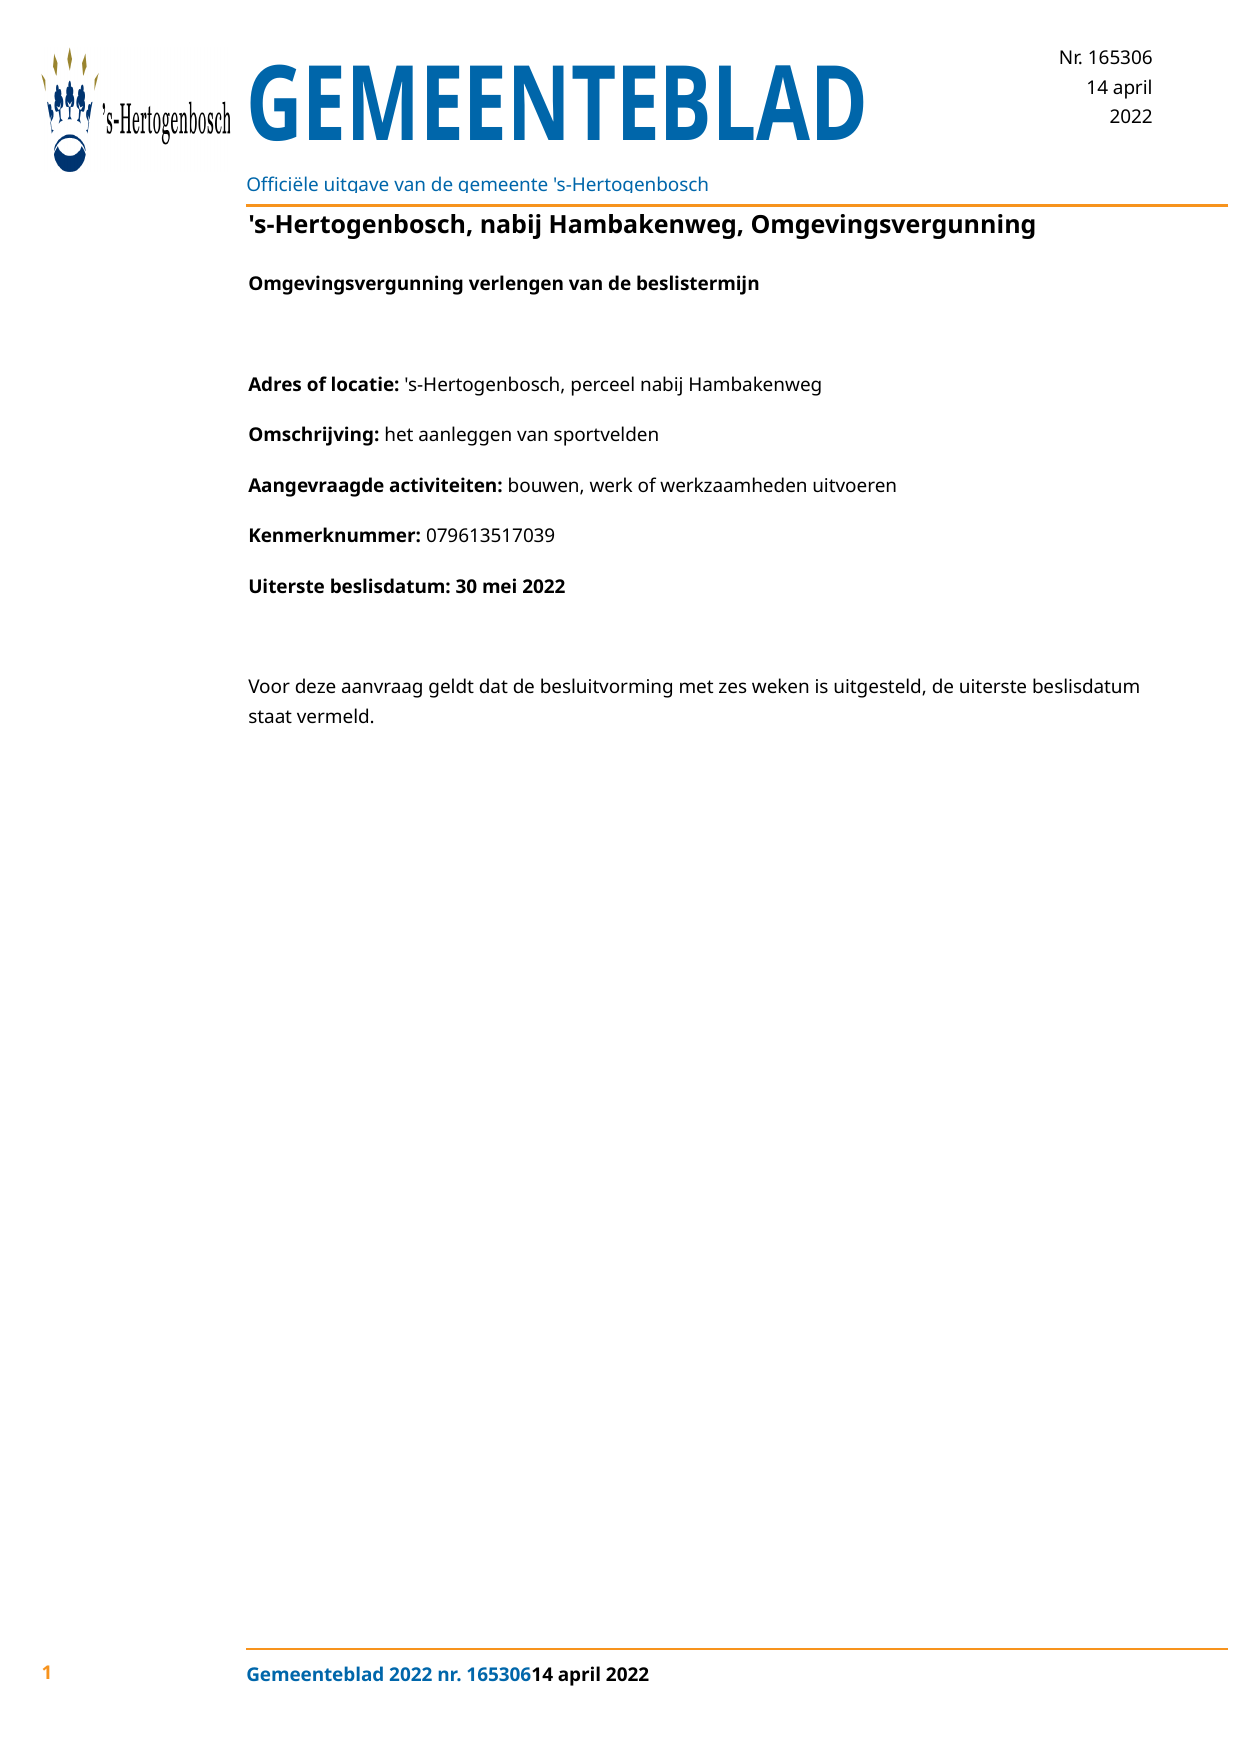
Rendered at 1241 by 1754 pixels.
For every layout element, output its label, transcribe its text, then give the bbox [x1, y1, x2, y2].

text Aangevraagde activiteiten: bouwen, werk of werkzaamheden uitvoeren [248, 472, 1152, 498]
text 's-Hertogenbosch, nabij Hambakenweg, Omgevingsvergunning [248, 207, 1152, 241]
text Omgevingsvergunning verlengen van de beslistermijn [248, 270, 1152, 296]
text Voor deze aanvraag geldt dat de besluitvorming met zes weken is uitgesteld, de uiterste beslisdatum staat vermeld. [248, 674, 1152, 729]
text Omschrijving: het aanleggen van sportvelden [248, 422, 1152, 447]
text Adres of locatie: 's-Hertogenbosch, perceel nabij Hambakenweg [248, 371, 1152, 397]
text Uiterste beslisdatum: 30 mei 2022 [248, 573, 1152, 598]
picture [41, 47, 231, 172]
text Kenmerknummer: 079613517039 [248, 522, 1152, 548]
